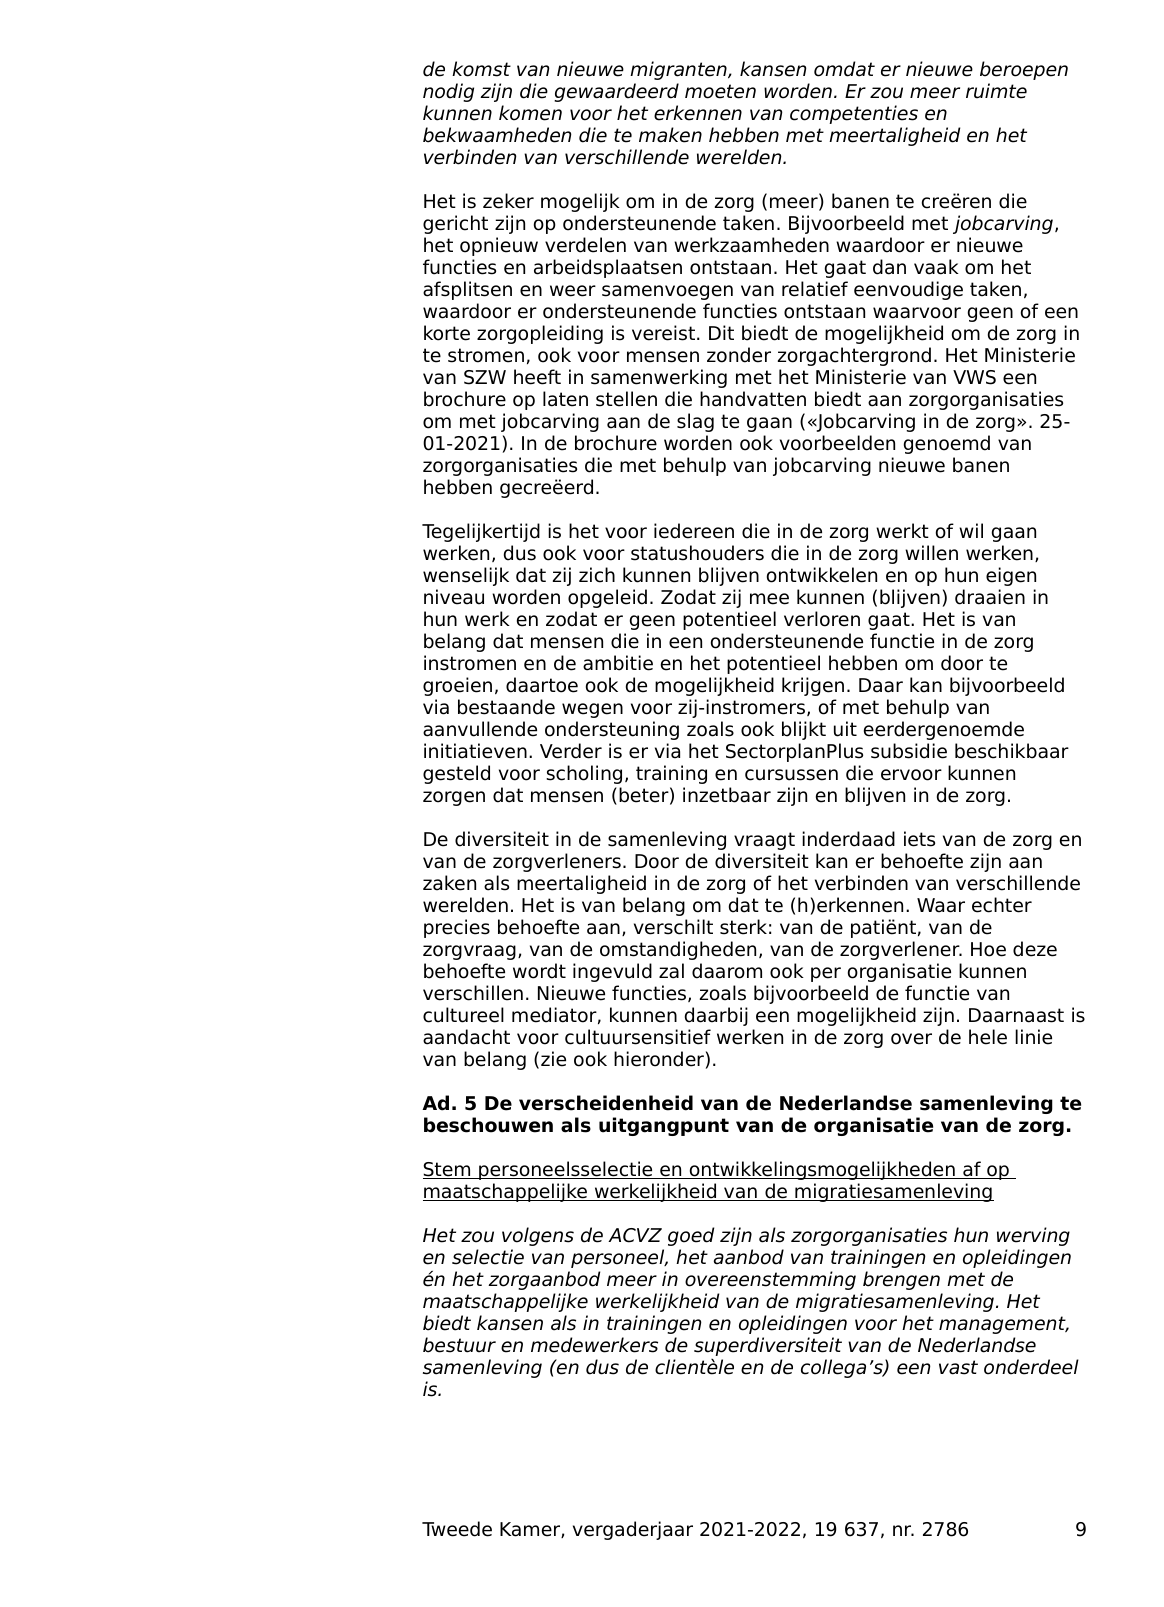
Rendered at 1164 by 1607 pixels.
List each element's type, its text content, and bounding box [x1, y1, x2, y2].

text Tegelijkertijd is het voor iedereen die in de zorg werkt of wil gaan werken, dus ook voor statushouders die in de zorg willen werken, wenselijk dat zij zich kunnen blijven ontwikkelen en op hun eigen niveau worden opgeleid. Zodat zij mee kunnen (blijven) draaien in hun werk en zodat er geen potentieel verloren gaat. Het is van belang dat mensen die in een ondersteunende functie in de zorg instromen en de ambitie en het potentieel hebben om door te groeien, daartoe ook de mogelijkheid krijgen. Daar kan bijvoorbeeld via bestaande wegen voor zij-instromers, of met behulp van aanvullende ondersteuning zoals ook blijkt uit eerdergenoemde initiatieven. Verder is er via het SectorplanPlus subsidie beschikbaar gesteld voor scholing, training en cursussen die ervoor kunnen zorgen dat mensen (beter) inzetbaar zijn en blijven in de zorg. [422, 521, 1087, 807]
subtitle Ad. 5 De verscheidenheid van de Nederlandse samenleving te beschouwen als uitgangpunt van de organisatie van de zorg. [422, 1093, 1087, 1137]
text De diversiteit in de samenleving vraagt inderdaad iets van de zorg en van de zorgverleners. Door de diversiteit kan er behoefte zijn aan zaken als meertaligheid in de zorg of het verbinden van verschillende werelden. Het is van belang om dat te (h)erkennen. Waar echter precies behoefte aan, verschilt sterk: van de patiënt, van de zorgvraag, van de omstandigheden, van de zorgverlener. Hoe deze behoefte wordt ingevuld zal daarom ook per organisatie kunnen verschillen. Nieuwe functies, zoals bijvoorbeeld de functie van cultureel mediator, kunnen daarbij een mogelijkheid zijn. Daarnaast is aandacht voor cultuursensitief werken in de zorg over de hele linie van belang (zie ook hieronder). [422, 829, 1087, 1071]
subtitle Stem personeelsselectie en ontwikkelingsmogelijkheden af op maatschappelijke werkelijkheid van de migratiesamenleving [422, 1159, 1087, 1203]
text Het is zeker mogelijk om in de zorg (meer) banen te creëren die gericht zijn op ondersteunende taken. Bijvoorbeeld met jobcarving, het opnieuw verdelen van werkzaamheden waardoor er nieuwe functies en arbeidsplaatsen ontstaan. Het gaat dan vaak om het afsplitsen en weer samenvoegen van relatief eenvoudige taken, waardoor er ondersteunende functies ontstaan waarvoor geen of een korte zorgopleiding is vereist. Dit biedt de mogelijkheid om de zorg in te stromen, ook voor mensen zonder zorgachtergrond. Het Ministerie van SZW heeft in samenwerking met het Ministerie van VWS een brochure op laten stellen die handvatten biedt aan zorgorganisaties om met jobcarving aan de slag te gaan («Jobcarving in de zorg». 25-01-2021). In de brochure worden ook voorbeelden genoemd van zorgorganisaties die met behulp van jobcarving nieuwe banen hebben gecreëerd. [422, 191, 1087, 499]
text Het zou volgens de ACVZ goed zijn als zorgorganisaties hun werving en selectie van personeel, het aanbod van trainingen en opleidingen én het zorgaanbod meer in overeenstemming brengen met de maatschappelijke werkelijkheid van de migratiesamenleving. Het biedt kansen als in trainingen en opleidingen voor het management, bestuur en medewerkers de superdiversiteit van de Nederlandse samenleving (en dus de clientèle en de collega’s) een vast onderdeel is. [422, 1225, 1087, 1401]
text de komst van nieuwe migranten, kansen omdat er nieuwe beroepen nodig zijn die gewaardeerd moeten worden. Er zou meer ruimte kunnen komen voor het erkennen van competenties en bekwaamheden die te maken hebben met meertaligheid en het verbinden van verschillende werelden. [422, 59, 1087, 169]
